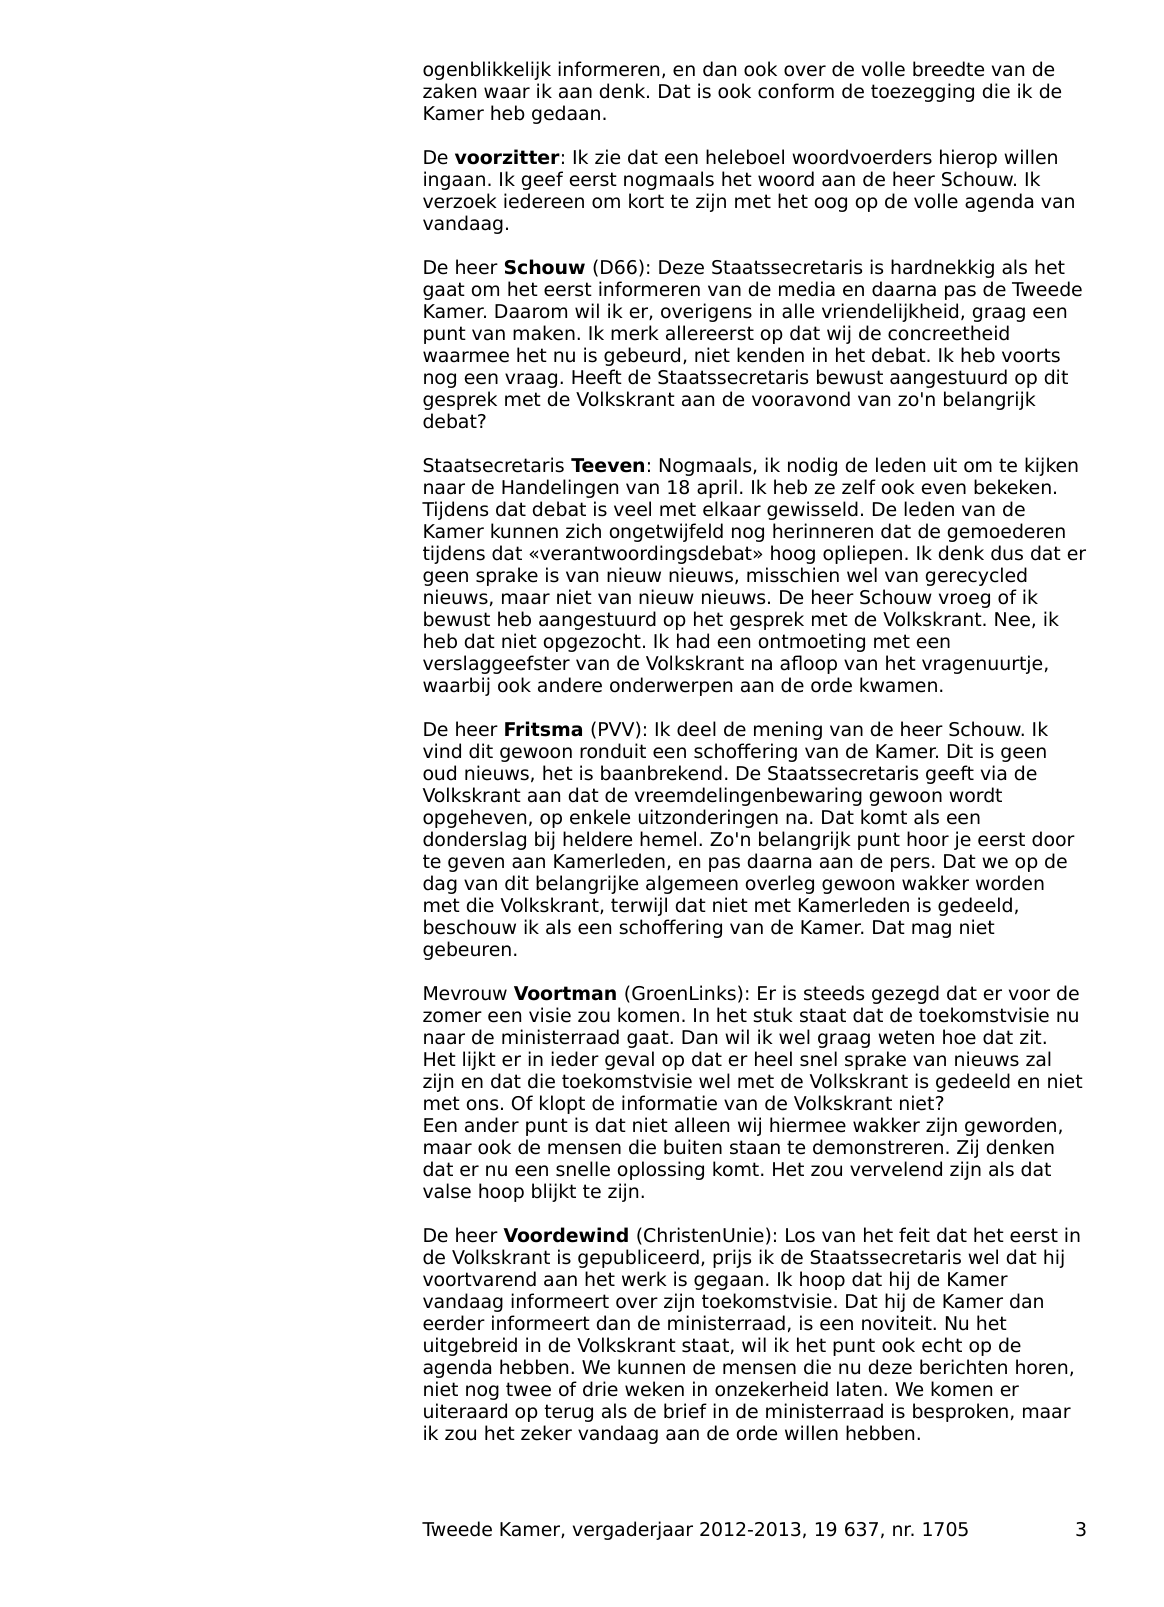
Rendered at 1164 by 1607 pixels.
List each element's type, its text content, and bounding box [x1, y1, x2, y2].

text Mevrouw Voortman (GroenLinks): Er is steeds gezegd dat er voor de zomer een visie zou komen. In het stuk staat dat de toekomstvisie nu naar de ministerraad gaat. Dan wil ik wel graag weten hoe dat zit. Het lijkt er in ieder geval op dat er heel snel sprake van nieuws zal zijn en dat die toekomstvisie wel met de Volkskrant is gedeeld en niet met ons. Of klopt de informatie van de Volkskrant niet? [422, 983, 1087, 1115]
text De heer Fritsma (PVV): Ik deel de mening van de heer Schouw. Ik vind dit gewoon ronduit een schoffering van de Kamer. Dit is geen oud nieuws, het is baanbrekend. De Staatssecretaris geeft via de Volkskrant aan dat de vreemdelingenbewaring gewoon wordt opgeheven, op enkele uitzonderingen na. Dat komt als een donderslag bij heldere hemel. Zo'n belangrijk punt hoor je eerst door te geven aan Kamerleden, en pas daarna aan de pers. Dat we op de dag van dit belangrijke algemeen overleg gewoon wakker worden met die Volkskrant, terwijl dat niet met Kamerleden is gedeeld, beschouw ik als een schoffering van de Kamer. Dat mag niet gebeuren. [422, 719, 1087, 961]
text Een ander punt is dat niet alleen wij hiermee wakker zijn geworden, maar ook de mensen die buiten staan te demonstreren. Zij denken dat er nu een snelle oplossing komt. Het zou vervelend zijn als dat valse hoop blijkt te zijn. [422, 1115, 1087, 1203]
text Staatsecretaris Teeven: Nogmaals, ik nodig de leden uit om te kijken naar de Handelingen van 18 april. Ik heb ze zelf ook even bekeken. Tijdens dat debat is veel met elkaar gewisseld. De leden van de Kamer kunnen zich ongetwijfeld nog herinneren dat de gemoederen tijdens dat «verantwoordingsdebat» hoog opliepen. Ik denk dus dat er geen sprake is van nieuw nieuws, misschien wel van gerecycled nieuws, maar niet van nieuw nieuws. De heer Schouw vroeg of ik bewust heb aangestuurd op het gesprek met de Volkskrant. Nee, ik heb dat niet opgezocht. Ik had een ontmoeting met een verslaggeefster van de Volkskrant na afloop van het vragenuurtje, waarbij ook andere onderwerpen aan de orde kwamen. [422, 455, 1087, 697]
text ogenblikkelijk informeren, en dan ook over de volle breedte van de zaken waar ik aan denk. Dat is ook conform de toezegging die ik de Kamer heb gedaan. [422, 59, 1087, 125]
text De heer Schouw (D66): Deze Staatssecretaris is hardnekkig als het gaat om het eerst informeren van de media en daarna pas de Tweede Kamer. Daarom wil ik er, overigens in alle vriendelijkheid, graag een punt van maken. Ik merk allereerst op dat wij de concreetheid waarmee het nu is gebeurd, niet kenden in het debat. Ik heb voorts nog een vraag. Heeft de Staatssecretaris bewust aangestuurd op dit gesprek met de Volkskrant aan de vooravond van zo'n belangrijk debat? [422, 257, 1087, 433]
text De heer Voordewind (ChristenUnie): Los van het feit dat het eerst in de Volkskrant is gepubliceerd, prijs ik de Staatssecretaris wel dat hij voortvarend aan het werk is gegaan. Ik hoop dat hij de Kamer vandaag informeert over zijn toekomstvisie. Dat hij de Kamer dan eerder informeert dan de ministerraad, is een noviteit. Nu het uitgebreid in de Volkskrant staat, wil ik het punt ook echt op de agenda hebben. We kunnen de mensen die nu deze berichten horen, niet nog twee of drie weken in onzekerheid laten. We komen er uiteraard op terug als de brief in de ministerraad is besproken, maar ik zou het zeker vandaag aan de orde willen hebben. [422, 1225, 1087, 1445]
text De voorzitter: Ik zie dat een heleboel woordvoerders hierop willen ingaan. Ik geef eerst nogmaals het woord aan de heer Schouw. Ik verzoek iedereen om kort te zijn met het oog op de volle agenda van vandaag. [422, 147, 1087, 235]
